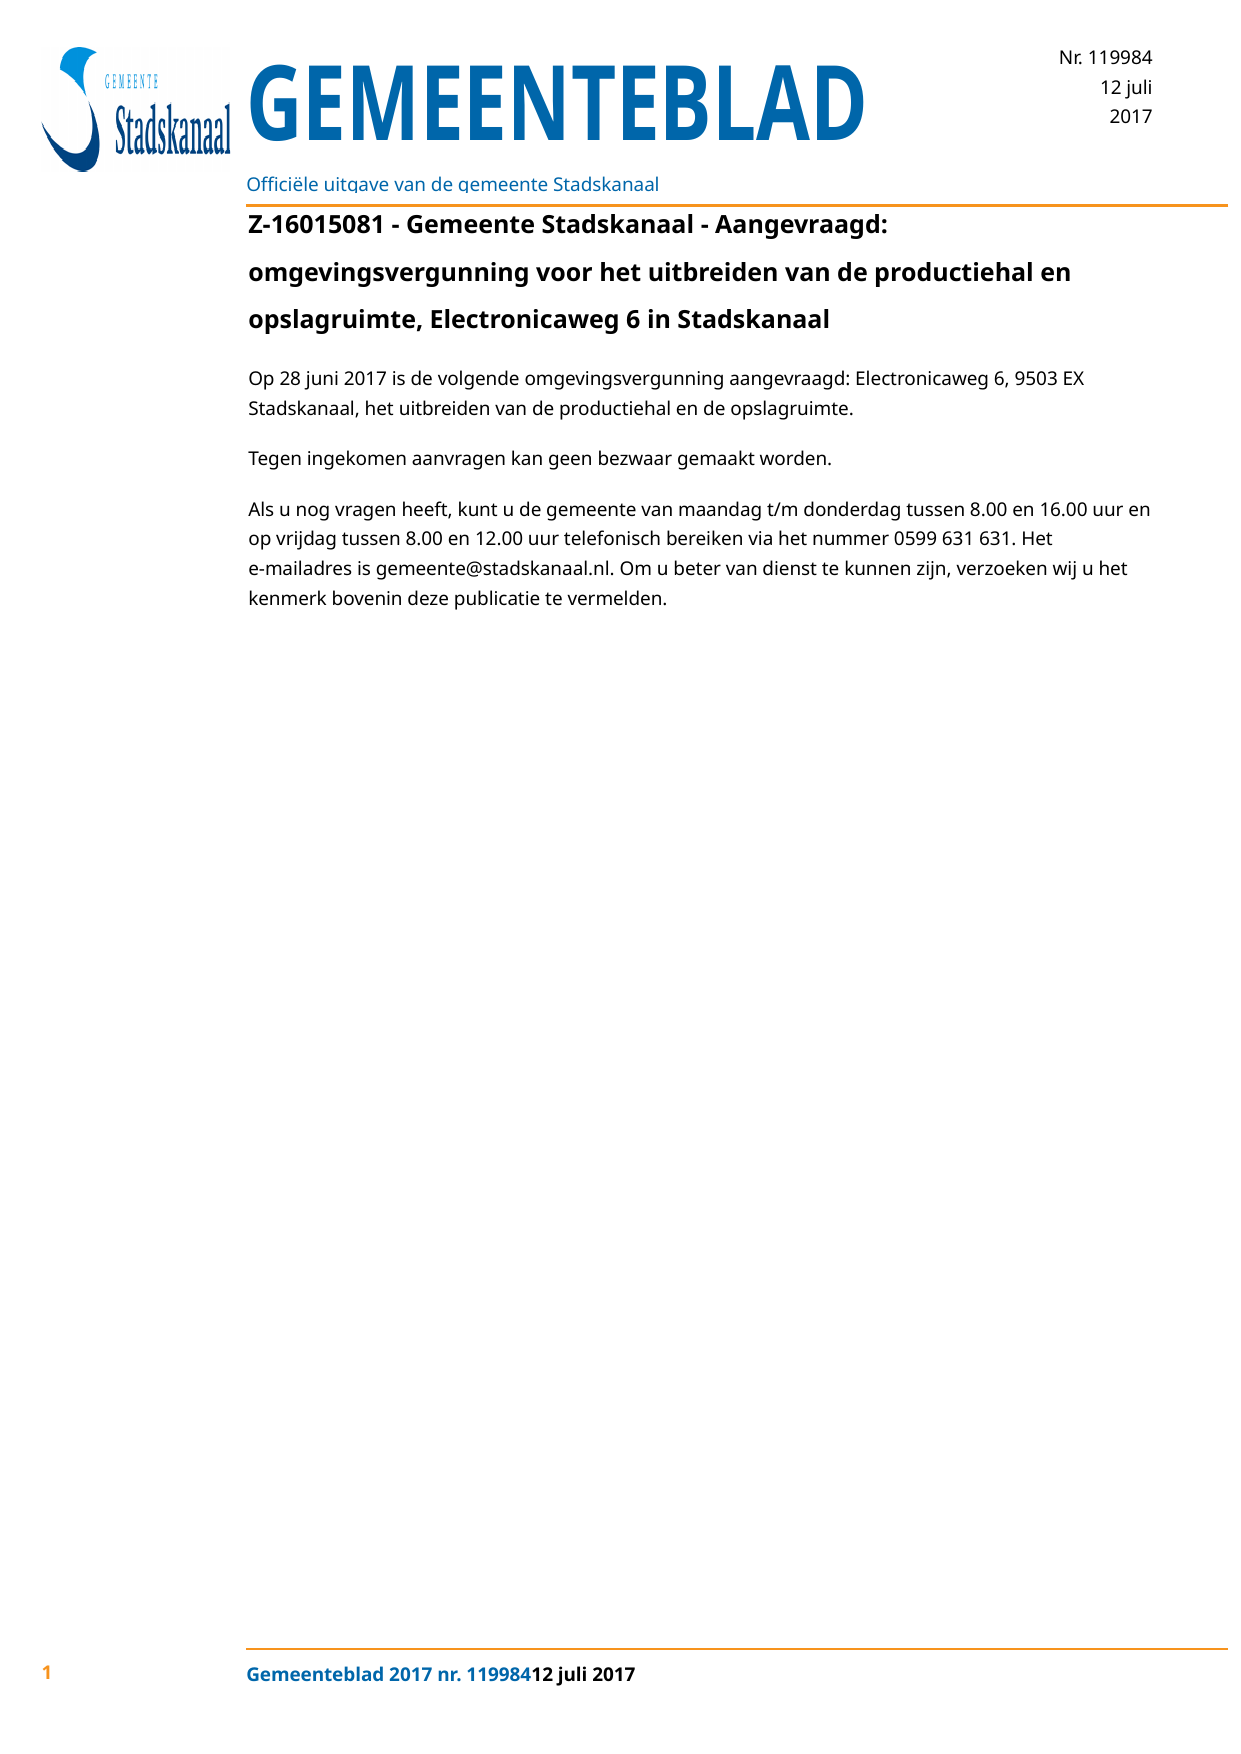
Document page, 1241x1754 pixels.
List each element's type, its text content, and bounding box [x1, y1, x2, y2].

text Tegen ingekomen aanvragen kan geen bezwaar gemaakt worden. [248, 446, 1152, 471]
text Als u nog vragen heeft, kunt u de gemeente van maandag t/m donderdag tussen 8.00 en 16.00 uur en op vrijdag tussen 8.00 en 12.00 uur telefonisch bereiken via het nummer 0599 631 631. Het e‑mailadres is gemeente@stadskanaal.nl. Om u beter van dienst te kunnen zijn, verzoeken wij u het kenmerk bovenin deze publicatie te vermelden. [248, 496, 1152, 610]
text Op 28 juni 2017 is de volgende omgevingsvergunning aangevraagd: Electronicaweg 6, 9503 EX Stadskanaal, het uitbreiden van de productiehal en de opslagruimte. [248, 366, 1152, 421]
picture [41, 47, 231, 172]
text Z-16015081 - Gemeente Stadskanaal - Aangevraagd: omgevingsvergunning voor het uitbreiden van de productiehal en opslagruimte, Electronicaweg 6 in Stadskanaal [248, 207, 1152, 336]
